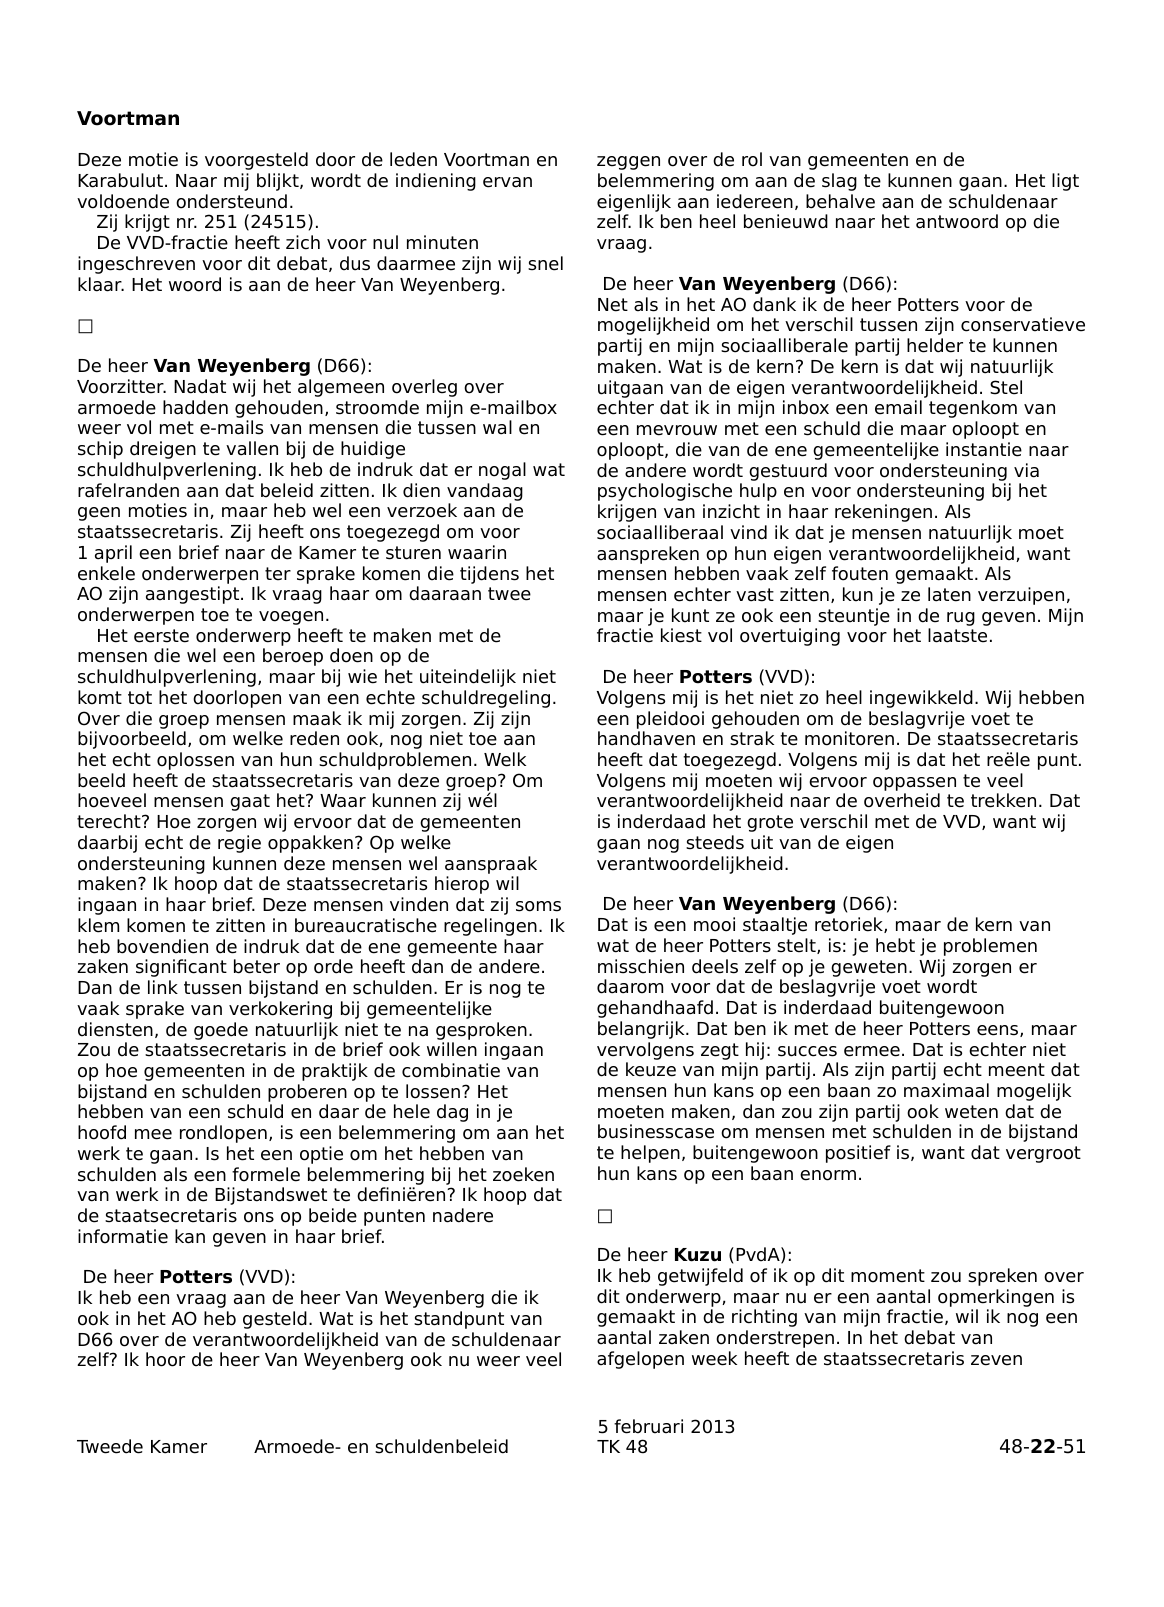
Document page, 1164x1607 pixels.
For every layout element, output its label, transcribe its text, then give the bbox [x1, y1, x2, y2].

text Het eerste onderwerp heeft te maken met de mensen die wel een beroep doen op de schuldhulpverlening, maar bij wie het uiteindelijk niet komt tot het doorlopen van een echte schuldregeling. Over die groep mensen maak ik mij zorgen. Zij zijn bijvoorbeeld, om welke reden ook, nog niet toe aan het echt oplossen van hun schuldproblemen. Welk beeld heeft de staatssecretaris van deze groep? Om hoeveel mensen gaat het? Waar kunnen zij wél terecht? Hoe zorgen wij ervoor dat de gemeenten daarbij echt de regie oppakken? Op welke ondersteuning kunnen deze mensen wel aanspraak maken? Ik hoop dat de staatssecretaris hierop wil ingaan in haar brief. Deze mensen vinden dat zij soms klem komen te zitten in bureaucratische regelingen. Ik heb bovendien de indruk dat de ene gemeente haar zaken significant beter op orde heeft dan de andere. Dan de link tussen bijstand en schulden. Er is nog te vaak sprake van verkokering bij gemeentelijke diensten, de goede natuurlijk niet te na gesproken. Zou de staatssecretaris in de brief ook willen ingaan op hoe gemeenten in de praktijk de combinatie van bijstand en schulden proberen op te lossen? Het hebben van een schuld en daar de hele dag in je hoofd mee rondlopen, is een belemmering om aan het werk te gaan. Is het een optie om het hebben van schulden als een formele belemmering bij het zoeken van werk in de Bijstandswet te definiëren? Ik hoop dat de staatsecretaris ons op beide punten nadere informatie kan geven in haar brief. [77, 626, 567, 1247]
text De heer Van Weyenberg (D66): [596, 274, 1087, 294]
text De VVD-fractie heeft zich voor nul minuten ingeschreven voor dit debat, dus daarmee zijn wij snel klaar. Het woord is aan de heer Van Weyenberg. [77, 233, 567, 295]
text □ [596, 1204, 1087, 1225]
text □ [77, 315, 567, 336]
text Dat is een mooi staaltje retoriek, maar de kern van wat de heer Potters stelt, is: je hebt je problemen misschien deels zelf op je geweten. Wij zorgen er daarom voor dat de beslagvrije voet wordt gehandhaafd. Dat is inderdaad buitengewoon belangrijk. Dat ben ik met de heer Potters eens, maar vervolgens zegt hij: succes ermee. Dat is echter niet de keuze van mijn partij. Als zijn partij echt meent dat mensen hun kans op een baan zo maximaal mogelijk moeten maken, dan zou zijn partij ook weten dat de businesscase om mensen met schulden in de bijstand te helpen, buitengewoon positief is, want dat vergroot hun kans op een baan enorm. [596, 915, 1087, 1184]
text Ik heb getwijfeld of ik op dit moment zou spreken over dit onderwerp, maar nu er een aantal opmerkingen is gemaakt in de richting van mijn fractie, wil ik nog een aantal zaken onderstrepen. In het debat van afgelopen week heeft de staatssecretaris zeven [596, 1266, 1087, 1369]
text De heer Van Weyenberg (D66): [596, 894, 1087, 915]
text Zij krijgt nr. 251 (24515). [77, 212, 567, 233]
text De heer Kuzu (PvdA): [596, 1245, 1087, 1266]
text De heer Potters (VVD): [77, 1267, 567, 1288]
text Deze motie is voorgesteld door de leden Voortman en Karabulut. Naar mij blijkt, wordt de indiening ervan voldoende ondersteund. [77, 150, 567, 212]
text zeggen over de rol van gemeenten en de belemmering om aan de slag te kunnen gaan. Het ligt eigenlijk aan iedereen, behalve aan de schuldenaar zelf. Ik ben heel benieuwd naar het antwoord op die vraag. [596, 150, 1087, 254]
text Volgens mij is het niet zo heel ingewikkeld. Wij hebben een pleidooi gehouden om de beslagvrije voet te handhaven en strak te monitoren. De staatssecretaris heeft dat toegezegd. Volgens mij is dat het reële punt. Volgens mij moeten wij ervoor oppassen te veel verantwoordelijkheid naar de overheid te trekken. Dat is inderdaad het grote verschil met de VVD, want wij gaan nog steeds uit van de eigen verantwoordelijkheid. [596, 688, 1087, 874]
text De heer Van Weyenberg (D66): [77, 356, 567, 377]
text De heer Potters (VVD): [596, 667, 1087, 688]
text Voorzitter. Nadat wij het algemeen overleg over armoede hadden gehouden, stroomde mijn e-mailbox weer vol met e-mails van mensen die tussen wal en schip dreigen te vallen bij de huidige schuldhulpverlening. Ik heb de indruk dat er nogal wat rafelranden aan dat beleid zitten. Ik dien vandaag geen moties in, maar heb wel een verzoek aan de staatssecretaris. Zij heeft ons toegezegd om voor 1 april een brief naar de Kamer te sturen waarin enkele onderwerpen ter sprake komen die tijdens het AO zijn aangestipt. Ik vraag haar om daaraan twee onderwerpen toe te voegen. [77, 377, 567, 626]
text Net als in het AO dank ik de heer Potters voor de mogelijkheid om het verschil tussen zijn conservatieve partij en mijn sociaalliberale partij helder te kunnen maken. Wat is de kern? De kern is dat wij natuurlijk uitgaan van de eigen verantwoordelijkheid. Stel echter dat ik in mijn inbox een email tegenkom van een mevrouw met een schuld die maar oploopt en oploopt, die van de ene gemeentelijke instantie naar de andere wordt gestuurd voor ondersteuning via psychologische hulp en voor ondersteuning bij het krijgen van inzicht in haar rekeningen. Als sociaalliberaal vind ik dat je mensen natuurlijk moet aanspreken op hun eigen verantwoordelijkheid, want mensen hebben vaak zelf fouten gemaakt. Als mensen echter vast zitten, kun je ze laten verzuipen, maar je kunt ze ook een steuntje in de rug geven. Mijn fractie kiest vol overtuiging voor het laatste. [596, 294, 1087, 647]
text Ik heb een vraag aan de heer Van Weyenberg die ik ook in het AO heb gesteld. Wat is het standpunt van D66 over de verantwoordelijkheid van de schuldenaar zelf? Ik hoor de heer Van Weyenberg ook nu weer veel [77, 1288, 567, 1371]
